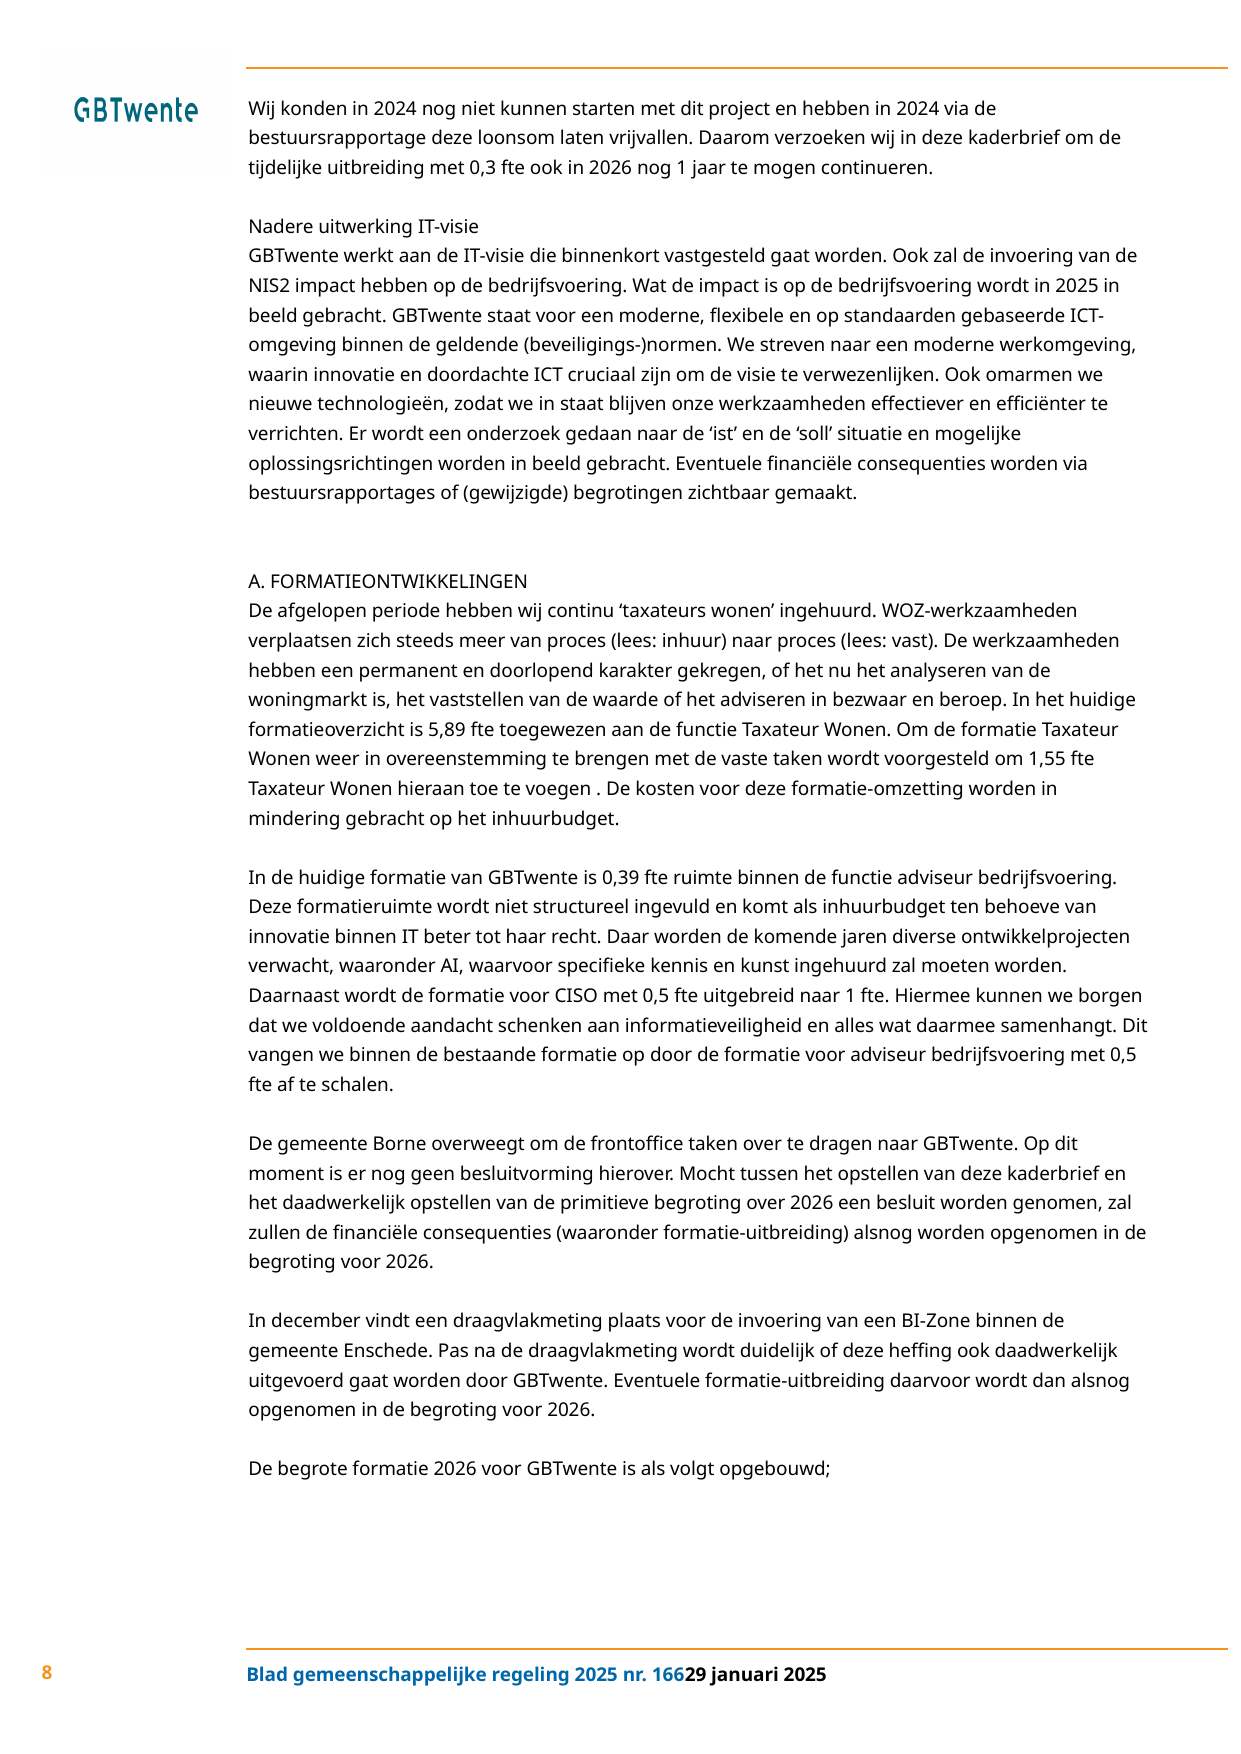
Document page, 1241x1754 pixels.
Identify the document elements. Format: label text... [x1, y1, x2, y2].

text A. FORMATIEONTWIKKELINGEN [248, 568, 1152, 594]
text De begrote formatie 2026 voor GBTwente is als volgt opgebouwd; [248, 1456, 1152, 1481]
text Daarnaast wordt de formatie voor CISO met 0,5 fte uitgebreid naar 1 fte. Hiermee kunnen we borgen dat we voldoende aandacht schenken aan informatieveiligheid en alles wat daarmee samenhangt. Dit vangen we binnen de bestaande formatie op door de formatie voor adviseur bedrijfsvoering met 0,5 fte af te schalen. [248, 982, 1152, 1097]
text De afgelopen periode hebben wij continu ‘taxateurs wonen’ ingehuurd. WOZ-werkzaamheden verplaatsen zich steeds meer van proces (lees: inhuur) naar proces (lees: vast). De werkzaamheden hebben een permanent en doorlopend karakter gekregen, of het nu het analyseren van de woningmarkt is, het vaststellen van de waarde of het adviseren in bezwaar en beroep. In het huidige formatieoverzicht is 5,89 fte toegewezen aan de functie Taxateur Wonen. Om de formatie Taxateur Wonen weer in overeenstemming te brengen met de vaste taken wordt voorgesteld om 1,55 fte Taxateur Wonen hieraan toe te voegen . De kosten voor deze formatie-omzetting worden in mindering gebracht op het inhuurbudget. [248, 598, 1152, 831]
text De gemeente Borne overweegt om de frontoffice taken over te dragen naar GBTwente. Op dit moment is er nog geen besluitvorming hierover. Mocht tussen het opstellen van deze kaderbrief en het daadwerkelijk opstellen van de primitieve begroting over 2026 een besluit worden genomen, zal zullen de financiële consequenties (waaronder formatie-uitbreiding) alsnog worden opgenomen in de begroting voor 2026. [248, 1130, 1152, 1274]
picture [41, 47, 231, 172]
text Wij konden in 2024 nog niet kunnen starten met dit project en hebben in 2024 via de bestuursrapportage deze loonsom laten vrijvallen. Daarom verzoeken wij in deze kaderbrief om de tijdelijke uitbreiding met 0,3 fte ook in 2026 nog 1 jaar te mogen continueren. [248, 95, 1152, 180]
text In de huidige formatie van GBTwente is 0,39 fte ruimte binnen de functie adviseur bedrijfsvoering. Deze formatieruimte wordt niet structureel ingevuld en komt als inhuurbudget ten behoeve van innovatie binnen IT beter tot haar recht. Daar worden de komende jaren diverse ontwikkelprojecten verwacht, waaronder AI, waarvoor specifieke kennis en kunst ingehuurd zal moeten worden. [248, 864, 1152, 978]
text GBTwente werkt aan de IT-visie die binnenkort vastgesteld gaat worden. Ook zal de invoering van de NIS2 impact hebben op de bedrijfsvoering. Wat de impact is op de bedrijfsvoering wordt in 2025 in beeld gebracht. GBTwente staat voor een moderne, flexibele en op standaarden gebaseerde ICT-omgeving binnen de geldende (beveiligings-)normen. We streven naar een moderne werkomgeving, waarin innovatie en doordachte ICT cruciaal zijn om de visie te verwezenlijken. Ook omarmen we nieuwe technologieën, zodat we in staat blijven onze werkzaamheden effectiever en efficiënter te verrichten. Er wordt een onderzoek gedaan naar de ‘ist’ en de ‘soll’ situatie en mogelijke oplossingsrichtingen worden in beeld gebracht. Eventuele financiële consequenties worden via bestuursrapportages of (gewijzigde) begrotingen zichtbaar gemaakt. [248, 243, 1152, 505]
text Nadere uitwerking IT-visie [248, 213, 1152, 239]
text In december vindt een draagvlakmeting plaats voor de invoering van een BI-Zone binnen de gemeente Enschede. Pas na de draagvlakmeting wordt duidelijk of deze heffing ook daadwerkelijk uitgevoerd gaat worden door GBTwente. Eventuele formatie-uitbreiding daarvoor wordt dan alsnog opgenomen in de begroting voor 2026. [248, 1308, 1152, 1422]
